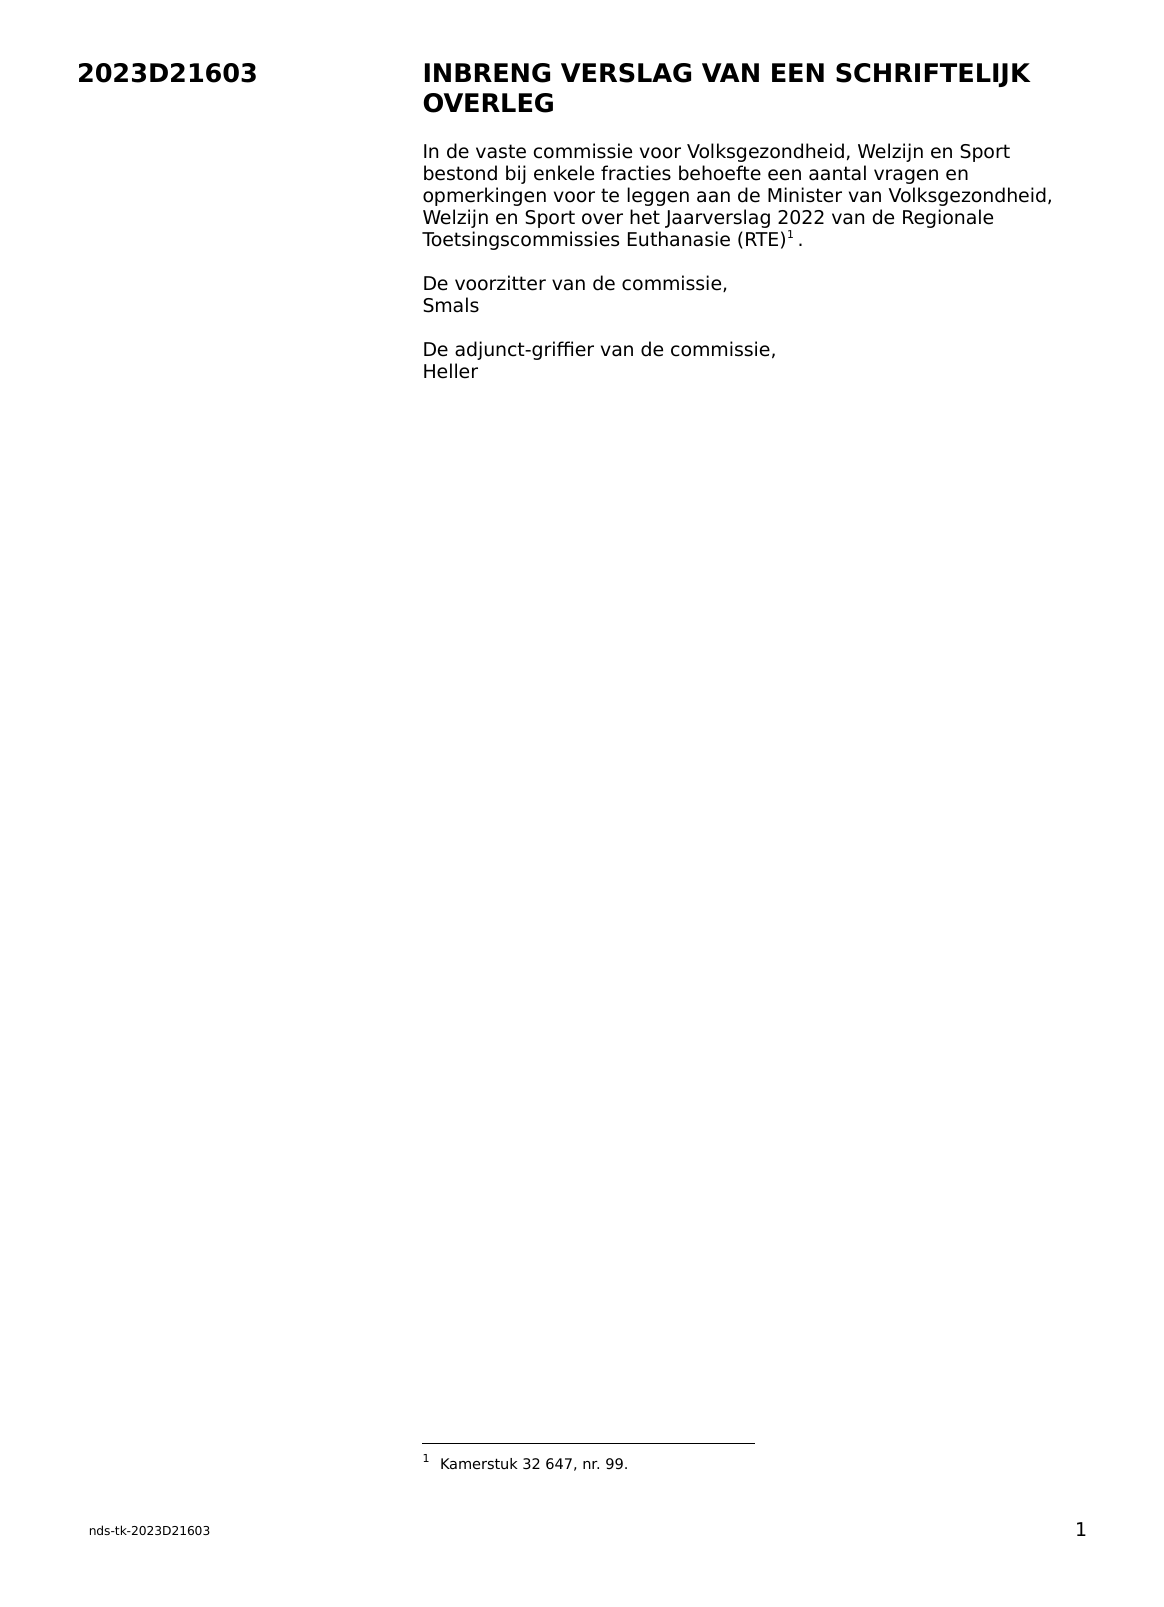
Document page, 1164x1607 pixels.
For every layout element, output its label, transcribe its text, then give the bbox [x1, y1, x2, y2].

text Smals [422, 295, 1087, 317]
text 2023D21603 INBRENG VERSLAG VAN EEN SCHRIFTELIJK OVERLEG [77, 59, 1087, 118]
text Heller [422, 361, 1087, 383]
text De voorzitter van de commissie, [422, 273, 1087, 295]
text nds-tk-2023D21603 [88, 1524, 323, 1538]
text In de vaste commissie voor Volksgezondheid, Welzijn en Sport bestond bij enkele fracties behoefte een aantal vragen en opmerkingen voor te leggen aan de Minister van Volksgezondheid, Welzijn en Sport over het Jaarverslag 2022 van de Regionale Toetsingscommissies Euthanasie (RTE). [422, 141, 1087, 251]
text De adjunct-griffier van de commissie, [422, 339, 1087, 361]
text Kamerstuk 32 647, nr. 99. [422, 1452, 1087, 1474]
